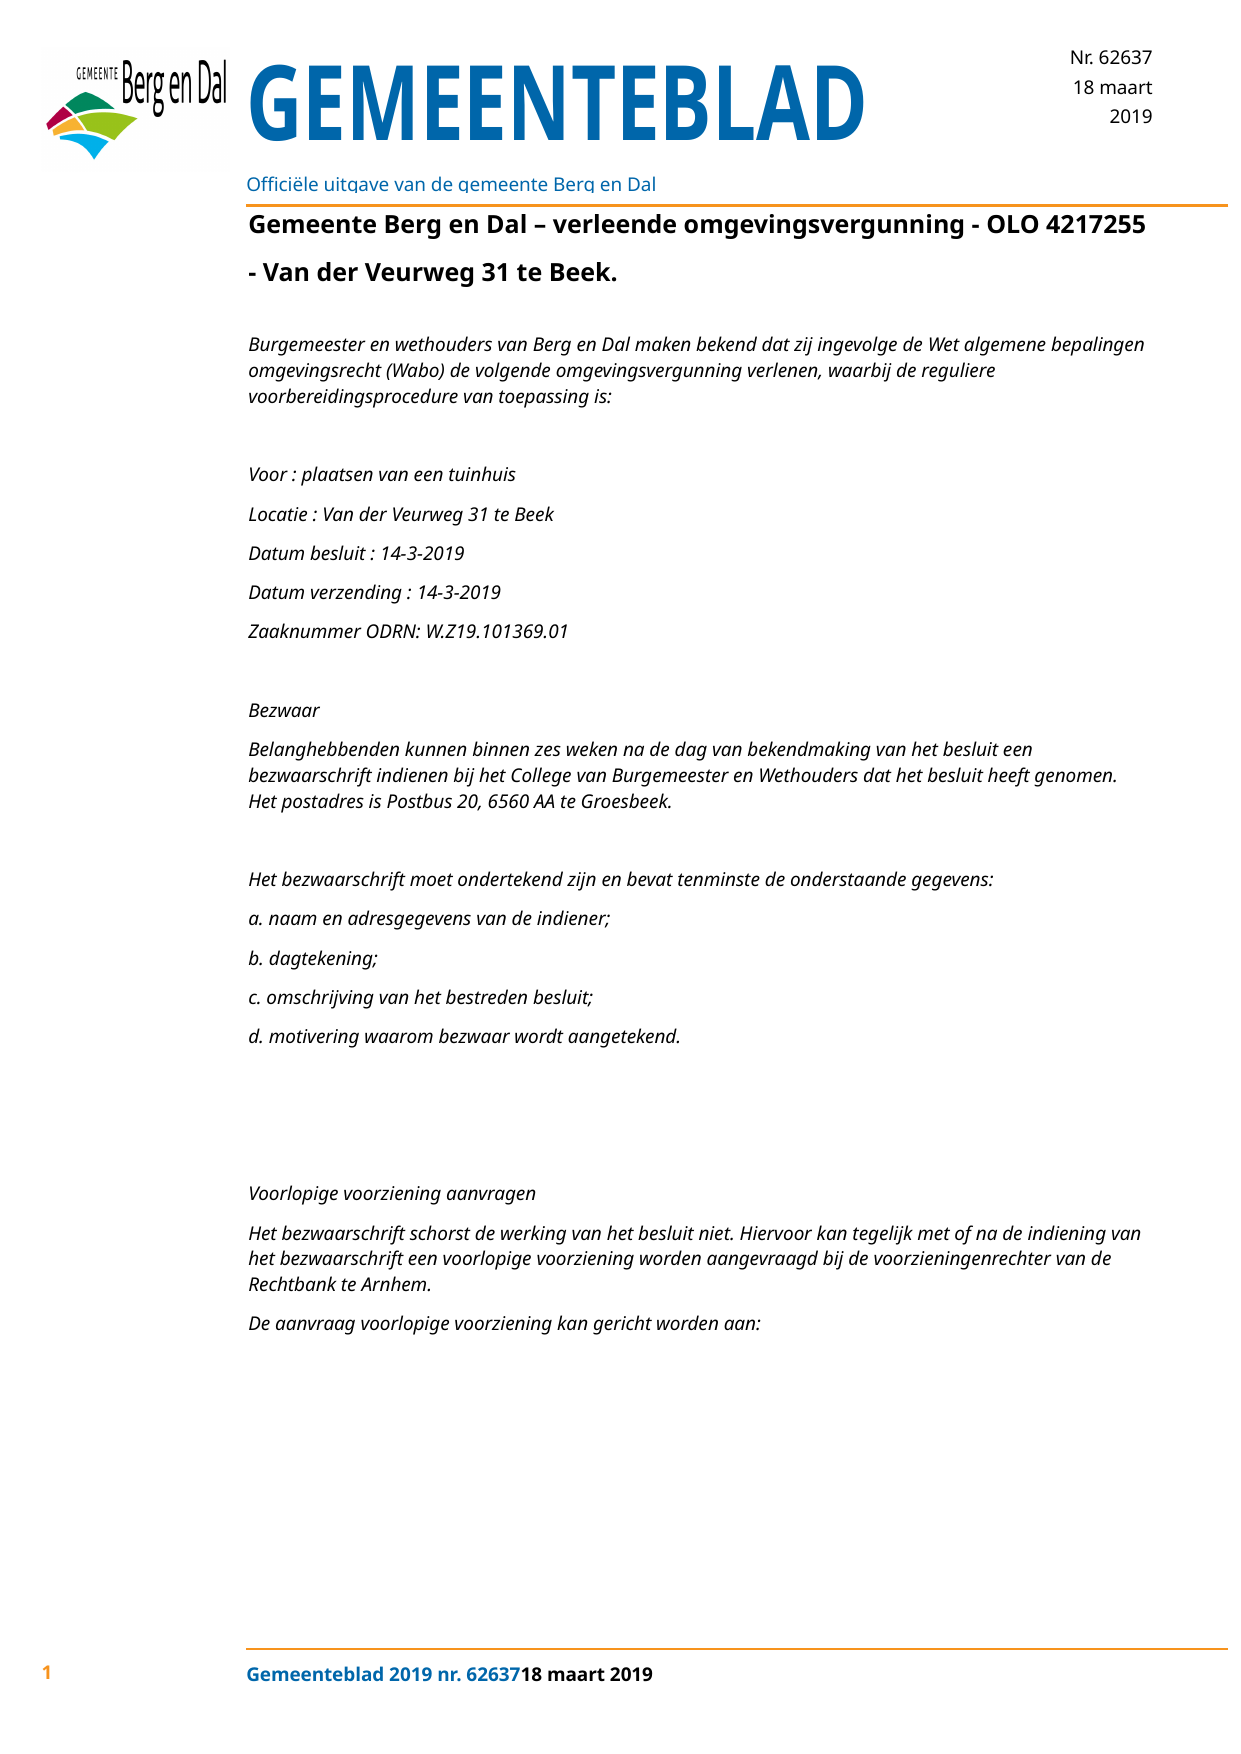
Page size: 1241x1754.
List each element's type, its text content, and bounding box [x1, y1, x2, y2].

text Zaaknummer ODRN: W.Z19.101369.01 [248, 618, 1152, 644]
text b. dagtekening; [248, 945, 1152, 971]
text Locatie : Van der Veurweg 31 te Beek [248, 501, 1152, 526]
text Datum verzending : 14-3-2019 [248, 579, 1152, 605]
text De aanvraag voorlopige voorziening kan gericht worden aan: [248, 1311, 1152, 1336]
text Voor : plaatsen van een tuinhuis [248, 461, 1152, 487]
text Voorlopige voorziening aanvragen [248, 1181, 1152, 1206]
text Het bezwaarschrift moet ondertekend zijn en bevat tenminste de onderstaande gegevens: [248, 866, 1152, 892]
text Gemeente Berg en Dal – verleende omgevingsvergunning - OLO 4217255 - Van der Veurweg 31 te Beek. [248, 207, 1152, 288]
text d. motivering waarom bezwaar wordt aangetekend. [248, 1023, 1152, 1049]
picture [41, 47, 231, 172]
text Belanghebbenden kunnen binnen zes weken na de dag van bekendmaking van het besluit een bezwaarschrift indienen bij het College van Burgemeester en Wethouders dat het besluit heeft genomen. Het postadres is Postbus 20, 6560 AA te Groesbeek. [248, 736, 1152, 813]
text Burgemeester en wethouders van Berg en Dal maken bekend dat zij ingevolge de Wet algemene bepalingen omgevingsrecht (Wabo) de volgende omgevingsvergunning verlenen, waarbij de reguliere voorbereidingsprocedure van toepassing is: [248, 331, 1152, 409]
text Bezwaar [248, 697, 1152, 723]
text Datum besluit : 14-3-2019 [248, 540, 1152, 566]
text a. naam en adresgegevens van de indiener; [248, 906, 1152, 931]
text Het bezwaarschrift schorst de werking van het besluit niet. Hiervoor kan tegelijk met of na de indiening van het bezwaarschrift een voorlopige voorziening worden aangevraagd bij de voorzieningenrechter van de Rechtbank te Arnhem. [248, 1220, 1152, 1297]
text c. omschrijving van het bestreden besluit; [248, 984, 1152, 1010]
